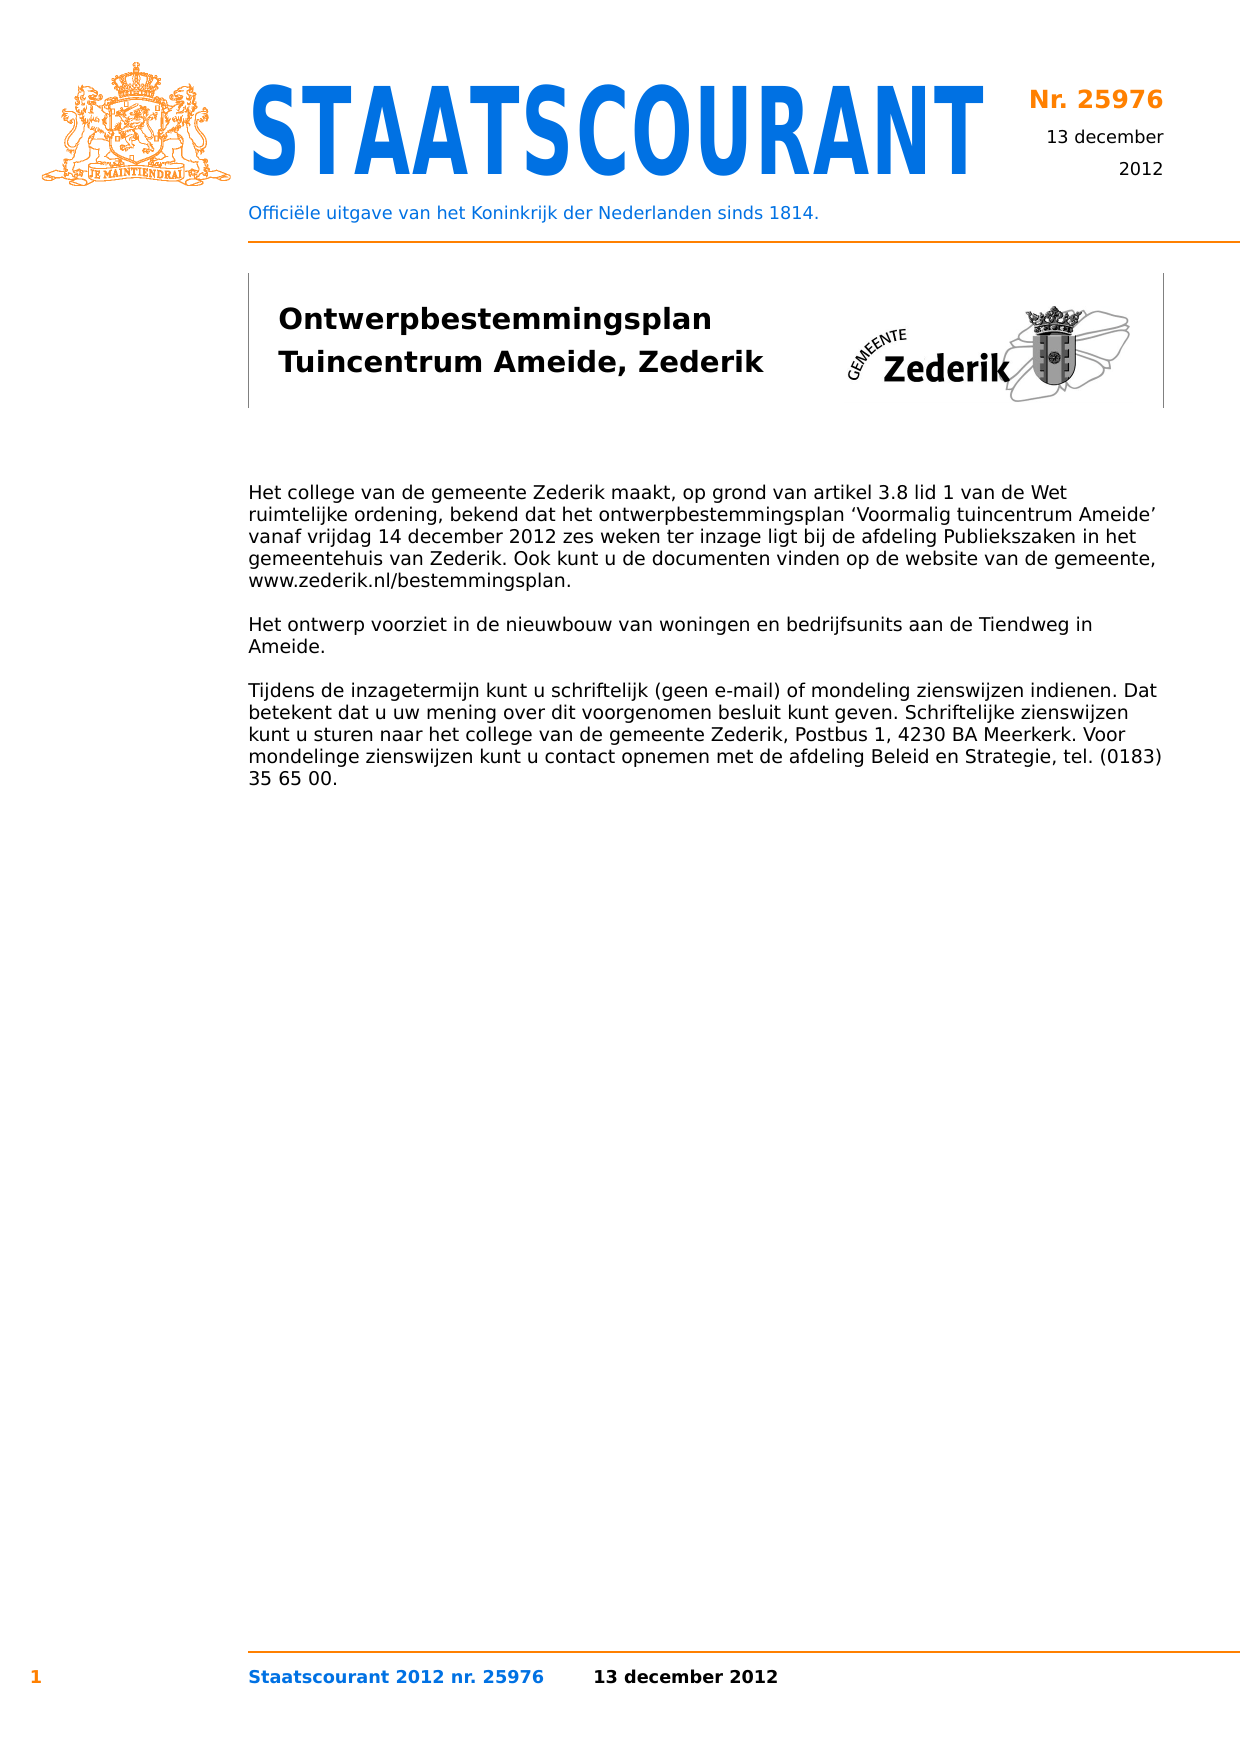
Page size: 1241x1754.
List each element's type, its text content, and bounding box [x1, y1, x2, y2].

text Het ontwerp voorziet in de nieuwbouw van woningen en bedrijfsunits aan de Tiendweg in Ameide. [248, 614, 1163, 658]
subtitle Ontwerpbestemmingsplan Tuincentrum Ameide, Zederik [249, 273, 1163, 408]
table_cell Officiële uitgave van het Koninkrijk der Nederlanden sinds 1814. [248, 203, 1240, 241]
picture [41, 62, 231, 186]
table_cell 13 december [998, 121, 1240, 153]
table_cell 2012 [998, 153, 1240, 203]
table_header [25, 62, 248, 241]
table_header STAATSCOURANT [248, 62, 998, 203]
picture [844, 302, 1134, 403]
text Tijdens de inzagetermijn kunt u schriftelijk (geen e-mail) of mondeling zienswijzen indienen. Dat betekent dat u uw mening over dit voorgenomen besluit kunt geven. Schriftelijke zienswijzen kunt u sturen naar het college van de gemeente Zederik, Postbus 1, 4230 BA Meerkerk. Voor mondelinge zienswijzen kunt u contact opnemen met de afdeling Beleid en Strategie, tel. (0183) 35 65 00. [248, 680, 1163, 790]
table_header Nr. 25976 [998, 62, 1240, 121]
text Het college van de gemeente Zederik maakt, op grond van artikel 3.8 lid 1 van de Wet ruimtelijke ordening, bekend dat het ontwerpbestemmingsplan ‘Voormalig tuincentrum Ameide’ vanaf vrijdag 14 december 2012 zes weken ter inzage ligt bij de afdeling Publiekszaken in het gemeentehuis van Zederik. Ook kunt u de documenten vinden op de website van de gemeente, www.zederik.nl/bestemmingsplan. [248, 482, 1163, 592]
